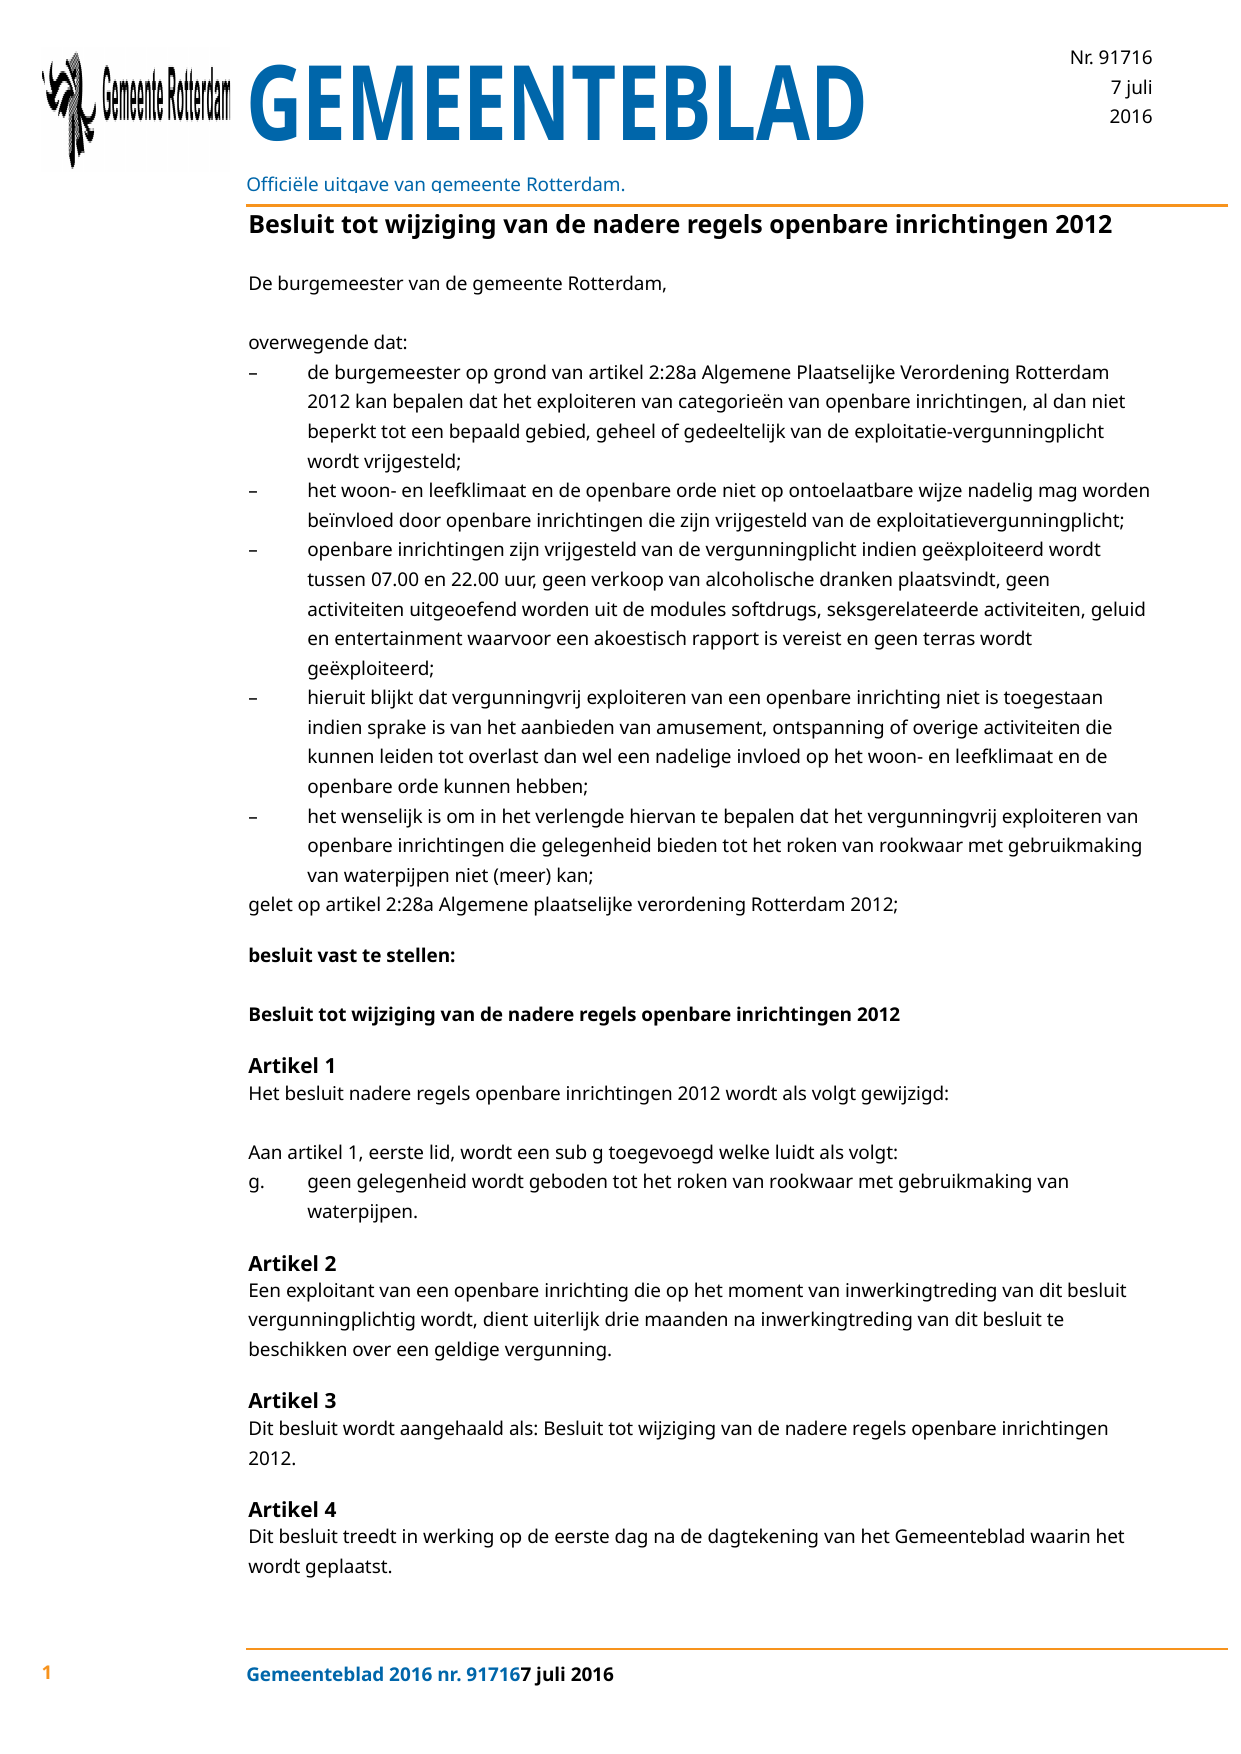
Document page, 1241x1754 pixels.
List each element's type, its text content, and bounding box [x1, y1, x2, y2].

picture [41, 47, 231, 172]
text overwegende dat: [248, 329, 1152, 355]
list het woon- en leefklimaat en de openbare orde niet op ontoelaatbare wijze nadelig mag worden beïnvloed door openbare inrichtingen die zijn vrijgesteld van de exploitatievergunningplicht; [248, 477, 1152, 533]
text Artikel 3 [248, 1387, 1152, 1415]
list hieruit blijkt dat vergunningvrij exploiteren van een openbare inrichting niet is toegestaan indien sprake is van het aanbieden van amusement, ontspanning of overige activiteiten die kunnen leiden tot overlast dan wel een nadelige invloed op het woon- en leefklimaat en de openbare orde kunnen hebben; [248, 684, 1152, 799]
list de burgemeester op grond van artikel 2:28a Algemene Plaatselijke Verordening Rotterdam 2012 kan bepalen dat het exploiteren van categorieën van openbare inrichtingen, al dan niet beperkt tot een bepaald gebied, geheel of gedeeltelijk van de exploitatie-vergunningplicht wordt vrijgesteld; [248, 359, 1152, 473]
text Dit besluit treedt in werking op de eerste dag na de dagtekening van het Gemeenteblad waarin het wordt geplaatst. [248, 1523, 1152, 1579]
text besluit vast te stellen: [248, 942, 1152, 968]
list het wenselijk is om in het verlengde hiervan te bepalen dat het vergunningvrij exploiteren van openbare inrichtingen die gelegenheid bieden tot het roken van rookwaar met gebruikmaking van waterpijpen niet (meer) kan; [248, 803, 1152, 888]
list geen gelegenheid wordt geboden tot het roken van rookwaar met gebruikmaking van waterpijpen. [248, 1169, 1152, 1224]
text gelet op artikel 2:28a Algemene plaatselijke verordening Rotterdam 2012; [248, 892, 1152, 917]
text Het besluit nadere regels openbare inrichtingen 2012 wordt als volgt gewijzigd: [248, 1080, 1152, 1106]
text Artikel 4 [248, 1495, 1152, 1523]
text Artikel 2 [248, 1249, 1152, 1277]
text Aan artikel 1, eerste lid, wordt een sub g toegevoegd welke luidt als volgt: [248, 1139, 1152, 1165]
text Artikel 1 [248, 1051, 1152, 1080]
text Een exploitant van een openbare inrichting die op het moment van inwerkingtreding van dit besluit vergunningplichtig wordt, dient uiterlijk drie maanden na inwerkingtreding van dit besluit te beschikken over een geldige vergunning. [248, 1277, 1152, 1362]
text De burgemeester van de gemeente Rotterdam, [248, 270, 1152, 296]
text Dit besluit wordt aangehaald als: Besluit tot wijziging van de nadere regels openbare inrichtingen 2012. [248, 1415, 1152, 1470]
text Besluit tot wijziging van de nadere regels openbare inrichtingen 2012 [248, 207, 1152, 241]
list openbare inrichtingen zijn vrijgesteld van de vergunningplicht indien geëxploiteerd wordt tussen 07.00 en 22.00 uur, geen verkoop van alcoholische dranken plaatsvindt, geen activiteiten uitgeoefend worden uit de modules softdrugs, seksgerelateerde activiteiten, geluid en entertainment waarvoor een akoestisch rapport is vereist en geen terras wordt geëxploiteerd; [248, 537, 1152, 681]
text Besluit tot wijziging van de nadere regels openbare inrichtingen 2012 [248, 1001, 1152, 1027]
